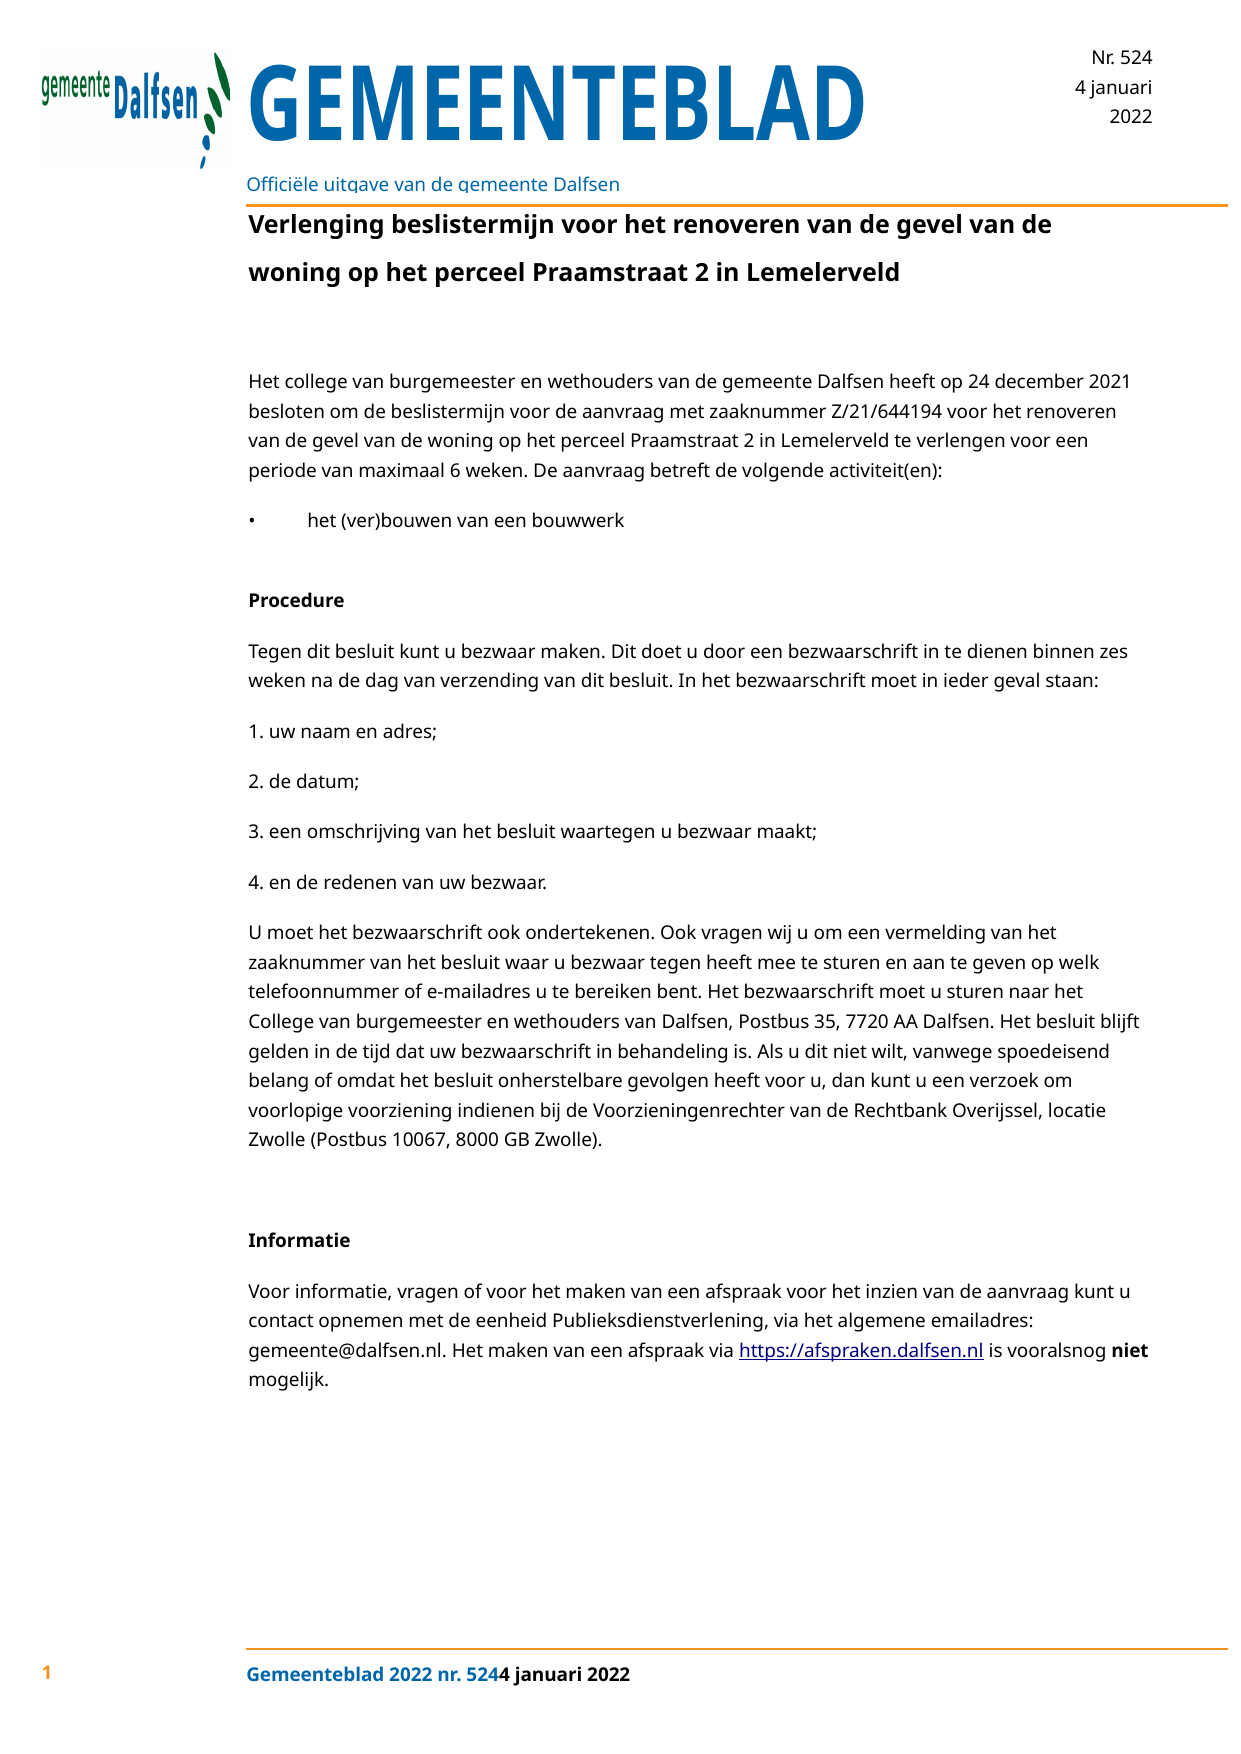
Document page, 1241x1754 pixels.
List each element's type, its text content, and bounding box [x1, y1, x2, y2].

text 1. uw naam en adres; [248, 718, 1152, 744]
text 2. de datum; [248, 768, 1152, 794]
text Voor informatie, vragen of voor het maken van een afspraak voor het inzien van de aanvraag kunt u contact opnemen met de eenheid Publieksdienstverlening, via het algemene emailadres: gemeente@dalfsen.nl. Het maken van een afspraak via https://afspraken.dalfsen.nl is vooralsnog niet mogelijk. [248, 1278, 1152, 1392]
text Procedure [248, 587, 1152, 613]
text Tegen dit besluit kunt u bezwaar maken. Dit doet u door een bezwaarschrift in te dienen binnen zes weken na de dag van verzending van dit besluit. In het bezwaarschrift moet in ieder geval staan: [248, 638, 1152, 693]
list het (ver)bouwen van een bouwwerk [248, 507, 1152, 533]
text 4. en de redenen van uw bezwaar. [248, 869, 1152, 895]
text 3. een omschrijving van het besluit waartegen u bezwaar maakt; [248, 819, 1152, 844]
text Het college van burgemeester en wethouders van de gemeente Dalfsen heeft op 24 december 2021 besloten om de beslistermijn voor de aanvraag met zaaknummer Z/21/644194 voor het renoveren van de gevel van de woning op het perceel Praamstraat 2 in Lemelerveld te verlengen voor een periode van maximaal 6 weken. De aanvraag betreft de volgende activiteit(en): [248, 368, 1152, 483]
text Verlenging beslistermijn voor het renoveren van de gevel van de woning op het perceel Praamstraat 2 in Lemelerveld [248, 207, 1152, 288]
text U moet het bezwaarschrift ook ondertekenen. Ook vragen wij u om een vermelding van het zaaknummer van het besluit waar u bezwaar tegen heeft mee te sturen en aan te geven op welk telefoonnummer of e-mailadres u te bereiken bent. Het bezwaarschrift moet u sturen naar het College van burgemeester en wethouders van Dalfsen, Postbus 35, 7720 AA Dalfsen. Het besluit blijft gelden in de tijd dat uw bezwaarschrift in behandeling is. Als u dit niet wilt, vanwege spoedeisend belang of omdat het besluit onherstelbare gevolgen heeft voor u, dan kunt u een verzoek om voorlopige voorziening indienen bij de Voorzieningenrechter van de Rechtbank Overijssel, locatie Zwolle (Postbus 10067, 8000 GB Zwolle). [248, 919, 1152, 1152]
text Informatie [248, 1227, 1152, 1253]
picture [41, 47, 231, 172]
